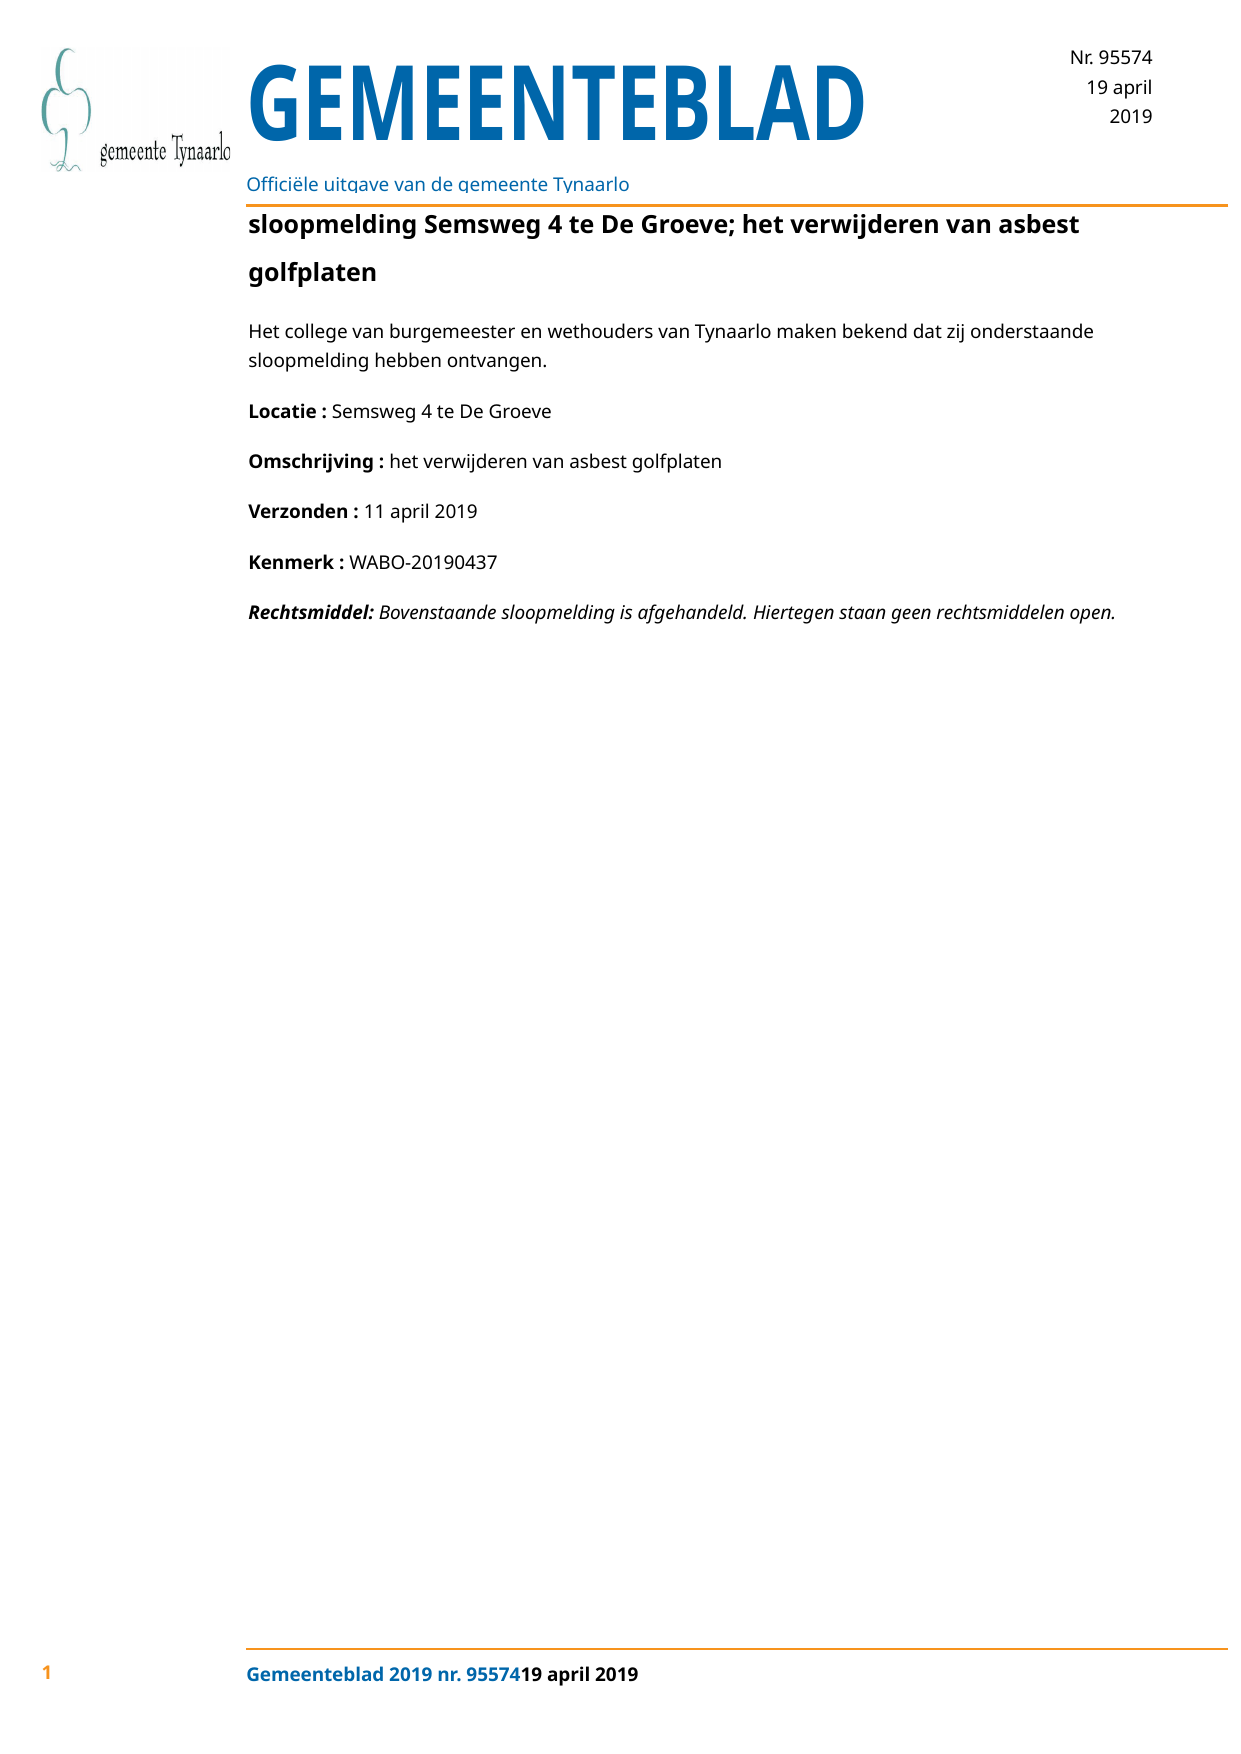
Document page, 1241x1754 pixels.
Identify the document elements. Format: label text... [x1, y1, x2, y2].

text Kenmerk : WABO-20190437 [248, 549, 1152, 575]
text Het college van burgemeester en wethouders van Tynaarlo maken bekend dat zij onderstaande sloopmelding hebben ontvangen. [248, 318, 1152, 373]
picture [41, 47, 231, 172]
text Rechtsmiddel: Bovenstaande sloopmelding is afgehandeld. Hiertegen staan geen rechtsmiddelen open. [248, 599, 1152, 625]
text Verzonden : 11 april 2019 [248, 499, 1152, 524]
text Locatie : Semsweg 4 te De Groeve [248, 398, 1152, 424]
text Omschrijving : het verwijderen van asbest golfplaten [248, 448, 1152, 474]
text sloopmelding Semsweg 4 te De Groeve; het verwijderen van asbest golfplaten [248, 207, 1152, 288]
